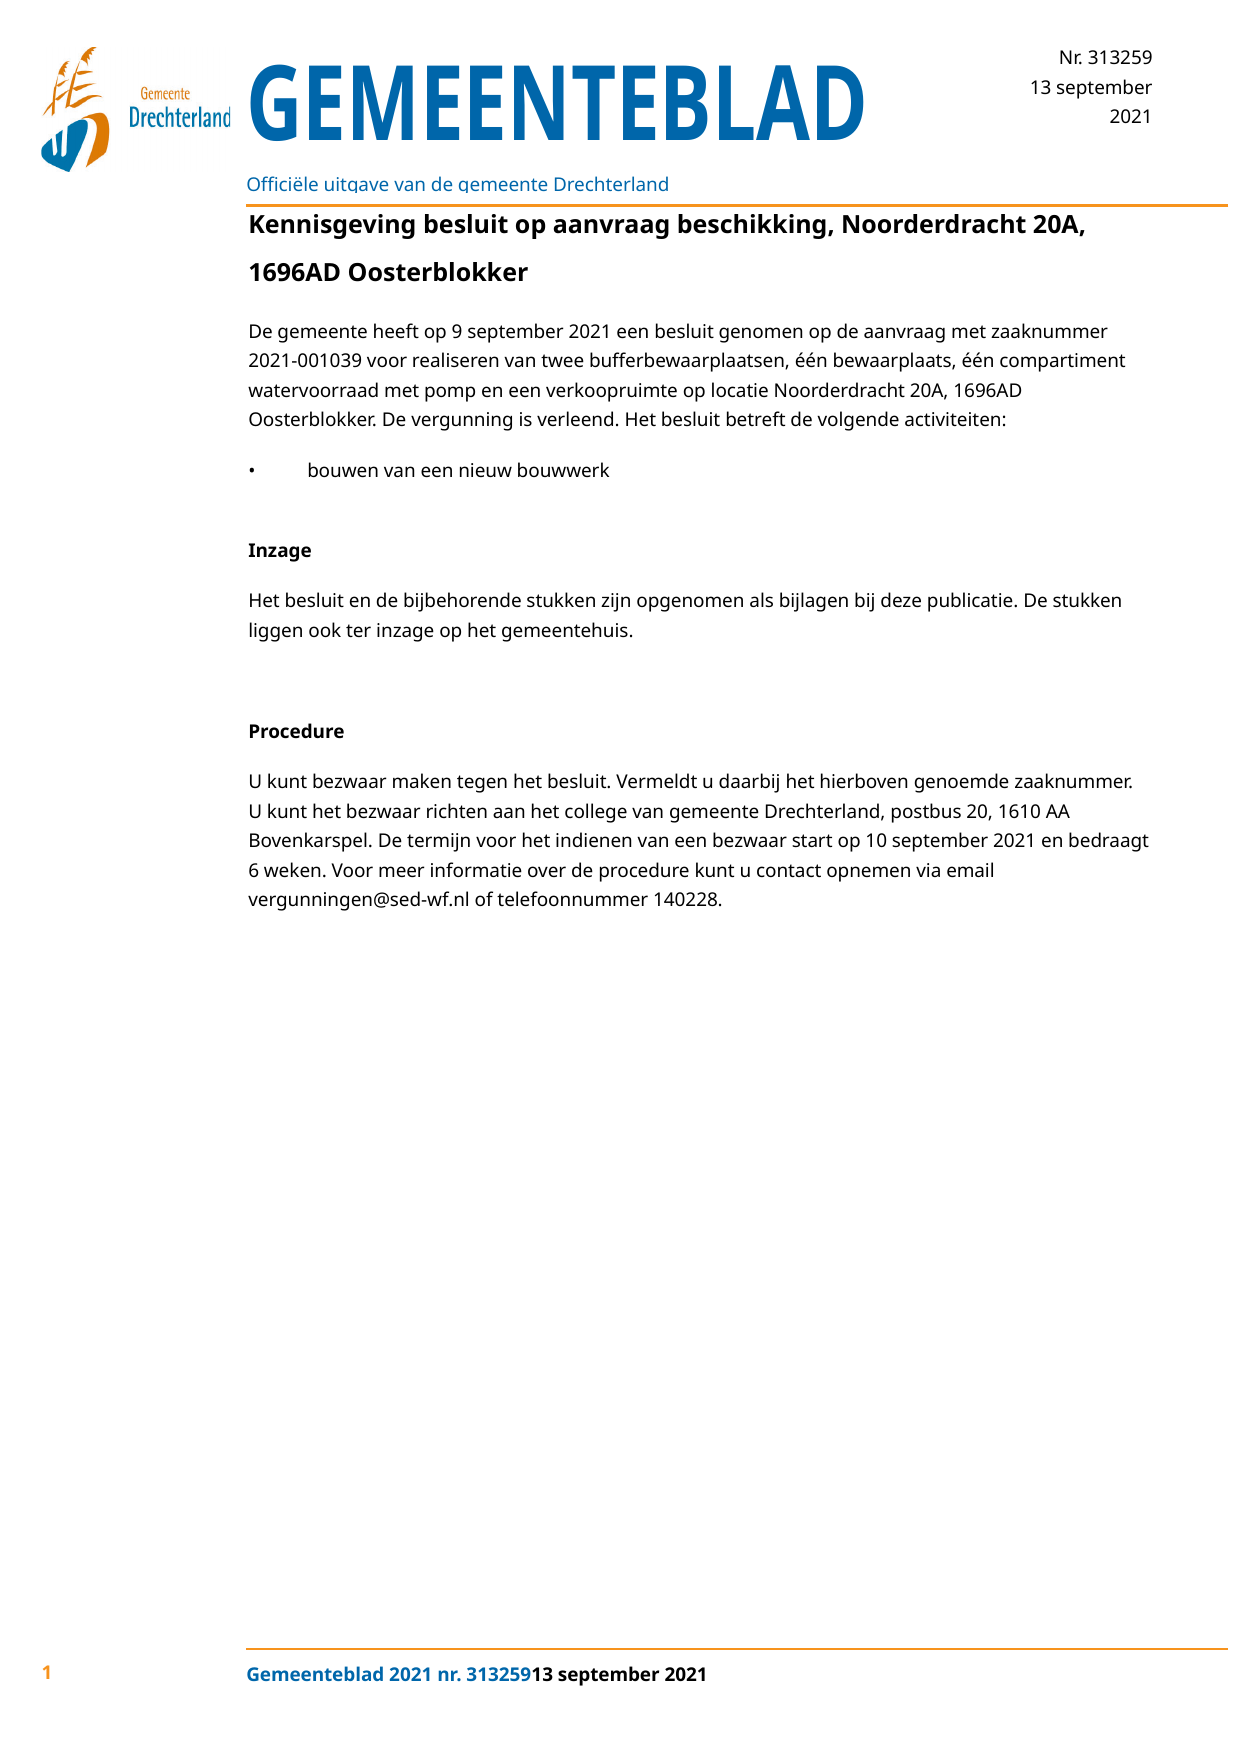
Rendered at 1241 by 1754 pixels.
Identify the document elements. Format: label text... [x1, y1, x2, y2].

picture [41, 158, 64, 172]
picture [226, 115, 231, 124]
text De gemeente heeft op 9 september 2021 een besluit genomen op de aanvraag met zaaknummer 2021-001039 voor realiseren van twee bufferbewaarplaatsen, één bewaarplaats, één compartiment watervoorraad met pomp en een verkoopruimte op locatie Noorderdracht 20A, 1696AD Oosterblokker. De vergunning is verleend. Het besluit betreft de volgende activiteiten: [248, 318, 1152, 432]
list bouwen van een nieuw bouwwerk [248, 457, 1152, 483]
text Procedure [248, 718, 1152, 744]
text Het besluit en de bijbehorende stukken zijn opgenomen als bijlagen bij deze publicatie. De stukken liggen ook ter inzage op het gemeentehuis. [248, 587, 1152, 643]
picture [41, 47, 231, 172]
text Inzage [248, 537, 1152, 563]
text Kennisgeving besluit op aanvraag beschikking, Noorderdracht 20A, 1696AD Oosterblokker [248, 207, 1152, 288]
text U kunt bezwaar maken tegen het besluit. Vermeldt u daarbij het hierboven genoemde zaaknummer. U kunt het bezwaar richten aan het college van gemeente Drechterland, postbus 20, 1610 AA Bovenkarspel. De termijn voor het indienen van een bezwaar start op 10 september 2021 en bedraagt 6 weken. Voor meer informatie over de procedure kunt u contact opnemen via email vergunningen@sed-wf.nl of telefoonnummer 140228. [248, 768, 1152, 912]
